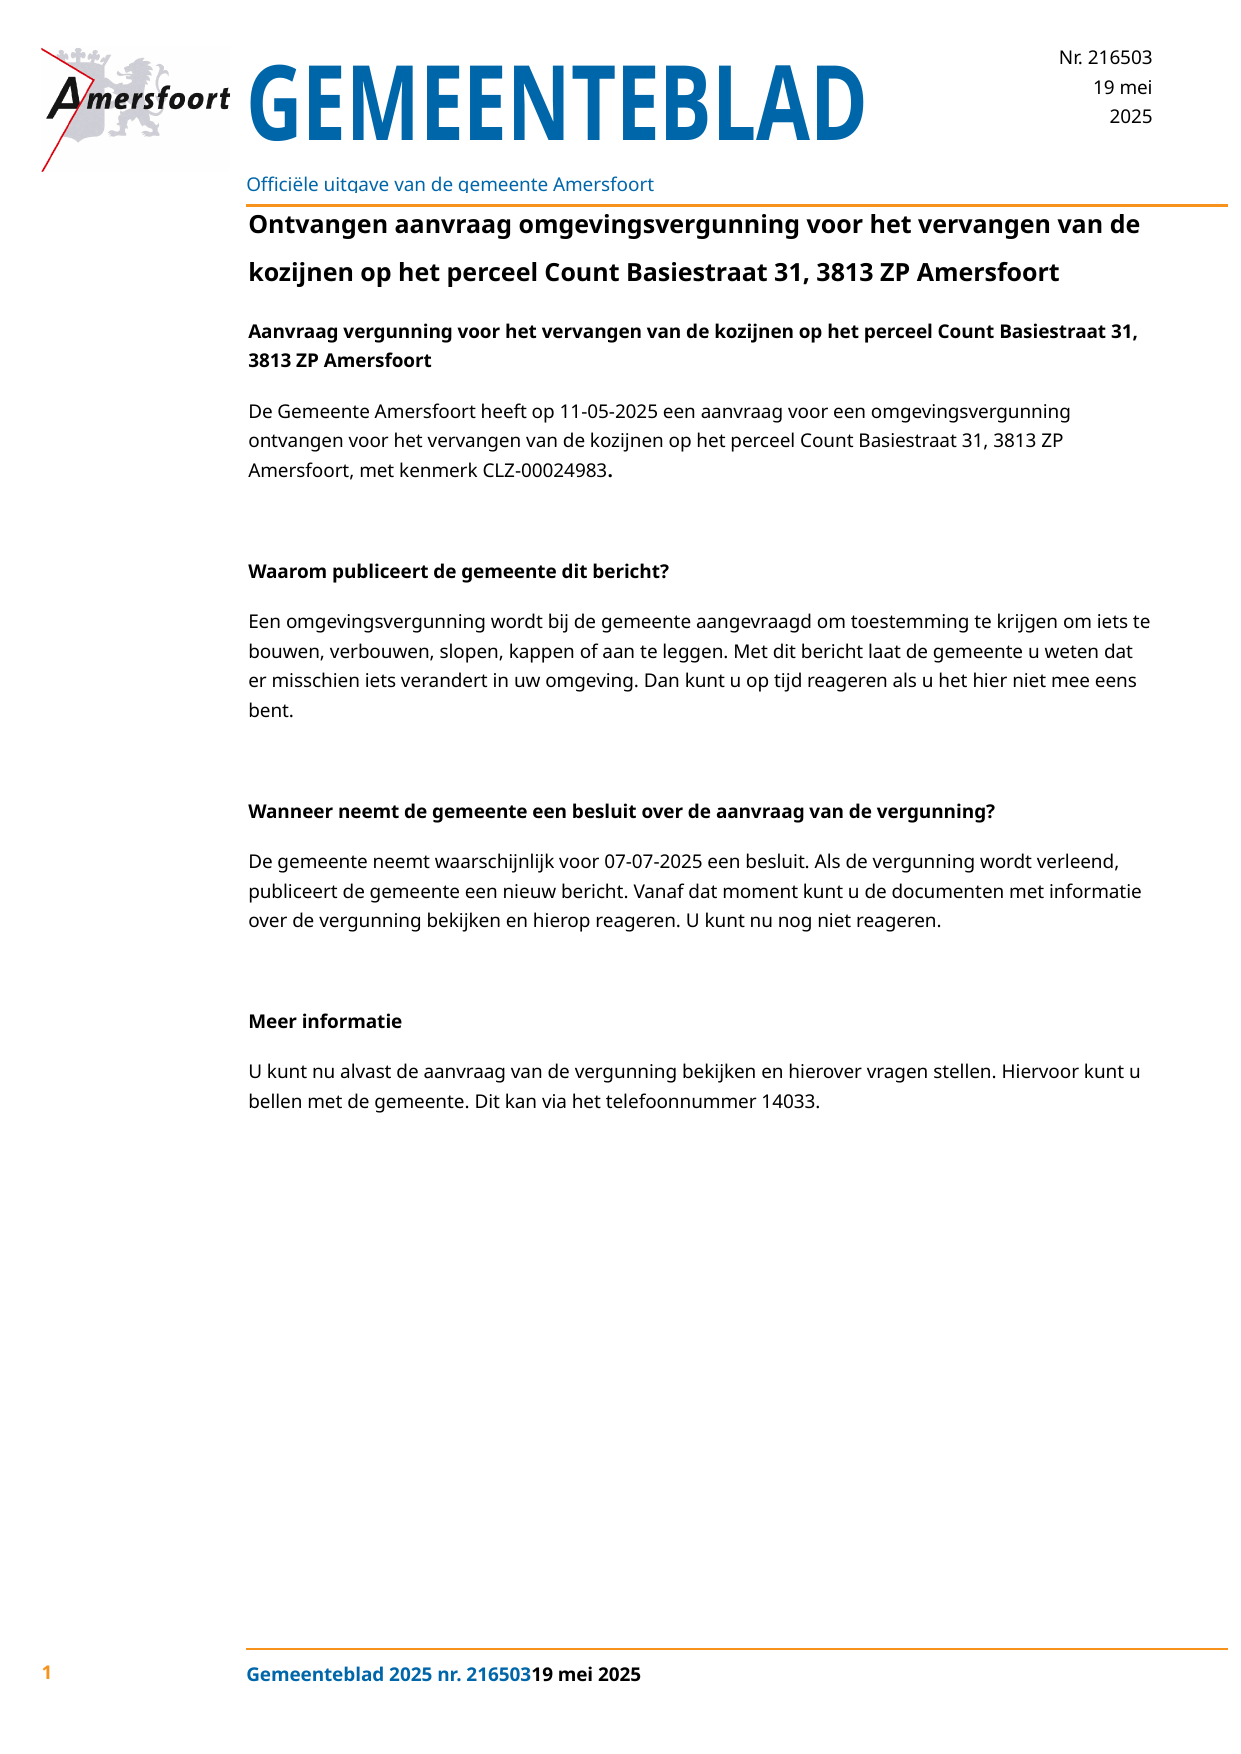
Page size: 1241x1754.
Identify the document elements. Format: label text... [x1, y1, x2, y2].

text Wanneer neemt de gemeente een besluit over de aanvraag van de vergunning? [248, 798, 1152, 824]
text De Gemeente Amersfoort heeft op 11-05-2025 een aanvraag voor een omgevingsvergunning ontvangen voor het vervangen van de kozijnen op het perceel Count Basiestraat 31, 3813 ZP Amersfoort, met kenmerk CLZ-00024983. [248, 398, 1152, 483]
picture [41, 47, 231, 172]
text Aanvraag vergunning voor het vervangen van de kozijnen op het perceel Count Basiestraat 31, 3813 ZP Amersfoort [248, 318, 1152, 373]
text Ontvangen aanvraag omgevingsvergunning voor het vervangen van de kozijnen op het perceel Count Basiestraat 31, 3813 ZP Amersfoort [248, 207, 1152, 288]
text Waarom publiceert de gemeente dit bericht? [248, 558, 1152, 584]
text Meer informatie [248, 1008, 1152, 1034]
text U kunt nu alvast de aanvraag van de vergunning bekijken en hierover vragen stellen. Hiervoor kunt u bellen met de gemeente. Dit kan via het telefoonnummer 14033. [248, 1059, 1152, 1114]
text Een omgevingsvergunning wordt bij de gemeente aangevraagd om toestemming te krijgen om iets te bouwen, verbouwen, slopen, kappen of aan te leggen. Met dit bericht laat de gemeente u weten dat er misschien iets verandert in uw omgeving. Dan kunt u op tijd reageren als u het hier niet mee eens bent. [248, 608, 1152, 723]
text De gemeente neemt waarschijnlijk voor 07-07-2025 een besluit. Als de vergunning wordt verleend, publiceert de gemeente een nieuw bericht. Vanaf dat moment kunt u de documenten met informatie over de vergunning bekijken en hierop reageren. U kunt nu nog niet reageren. [248, 848, 1152, 933]
